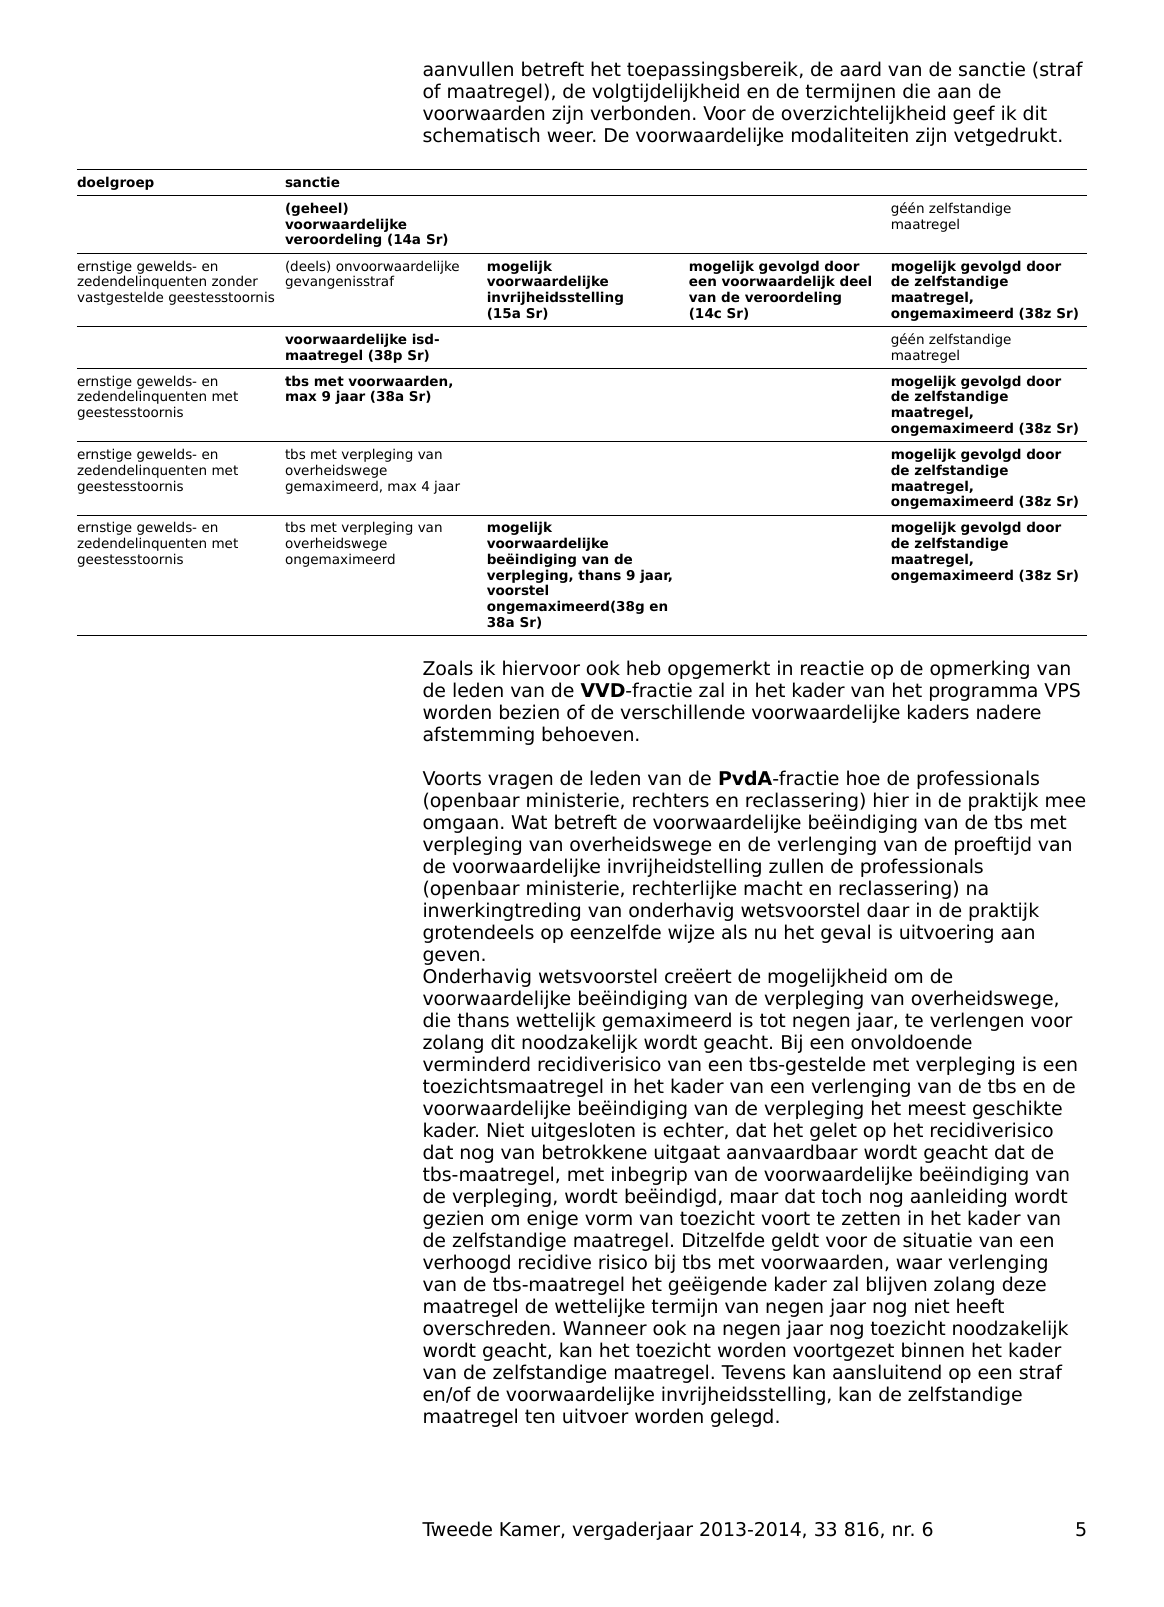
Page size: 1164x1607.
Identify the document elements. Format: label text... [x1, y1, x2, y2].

table_cell mogelijk gevolgd door de zelfstandige maatregel, ongemaximeerd (38z Sr) [885, 442, 1087, 514]
table_cell (geheel) voorwaardelijke veroordeling (14a Sr) [279, 196, 481, 253]
table_cell géén zelfstandige maatregel [885, 196, 1087, 253]
table_header [683, 170, 885, 195]
text Zoals ik hiervoor ook heb opgemerkt in reactie op de opmerking van de leden van de VVD-fractie zal in het kader van het programma VPS worden bezien of de verschillende voorwaardelijke kaders nadere afstemming behoeven. [422, 658, 1087, 746]
table_cell [683, 196, 885, 253]
table_cell mogelijk gevolgd door de zelfstandige maatregel, ongemaximeerd (38z Sr) [885, 369, 1087, 441]
text aanvullen betreft het toepassingsbereik, de aard van de sanctie (straf of maatregel), de volgtijdelijkheid en de termijnen die aan de voorwaarden zijn verbonden. Voor de overzichtelijkheid geef ik dit schematisch weer. De voorwaardelijke modaliteiten zijn vetgedrukt. [422, 59, 1087, 147]
table_cell [77, 196, 279, 253]
table_cell ernstige gewelds- en zedendelinquenten met geestesstoornis [77, 369, 279, 441]
table_cell (deels) onvoorwaardelijke gevangenisstraf [279, 254, 481, 326]
table_cell [481, 442, 683, 514]
text Voorts vragen de leden van de PvdA-fractie hoe de professionals (openbaar ministerie, rechters en reclassering) hier in de praktijk mee omgaan. Wat betreft de voorwaardelijke beëindiging van de tbs met verpleging van overheidswege en de verlenging van de proeftijd van de voorwaardelijke invrijheidstelling zullen de professionals (openbaar ministerie, rechterlijke macht en reclassering) na inwerkingtreding van onderhavig wetsvoorstel daar in de praktijk grotendeels op eenzelfde wijze als nu het geval is uitvoering aan geven. [422, 768, 1087, 966]
table_header sanctie [279, 170, 481, 195]
table_cell géén zelfstandige maatregel [885, 327, 1087, 368]
table_cell mogelijk gevolgd door de zelfstandige maatregel, ongemaximeerd (38z Sr) [885, 516, 1087, 635]
table_cell mogelijk voorwaardelijke beëindiging van de verpleging, thans 9 jaar, voorstel ongemaximeerd(38g en 38a Sr) [481, 516, 683, 635]
table_header [885, 170, 1087, 195]
table_cell tbs met voorwaarden, max 9 jaar (38a Sr) [279, 369, 481, 441]
table_cell ernstige gewelds- en zedendelinquenten met geestesstoornis [77, 516, 279, 635]
table_cell mogelijk gevolgd door de zelfstandige maatregel, ongemaximeerd (38z Sr) [885, 254, 1087, 326]
table_header [481, 170, 683, 195]
table_cell [683, 442, 885, 514]
table_cell [683, 369, 885, 441]
table_header doelgroep [77, 170, 279, 195]
table_cell mogelijk voorwaardelijke invrijheidsstelling (15a Sr) [481, 254, 683, 326]
table_cell [77, 327, 279, 368]
table_cell voorwaardelijke isd-maatregel (38p Sr) [279, 327, 481, 368]
table_cell [481, 327, 683, 368]
table_cell ernstige gewelds- en zedendelinquenten met geestesstoornis [77, 442, 279, 514]
table_cell mogelijk gevolgd door een voorwaardelijk deel van de veroordeling (14c Sr) [683, 254, 885, 326]
table_cell tbs met verpleging van overheidswege ongemaximeerd [279, 516, 481, 635]
table_cell [683, 327, 885, 368]
table_cell [683, 516, 885, 635]
table_cell [481, 369, 683, 441]
table_cell [481, 196, 683, 253]
table_cell tbs met verpleging van overheidswege gemaximeerd, max 4 jaar [279, 442, 481, 514]
text Onderhavig wetsvoorstel creëert de mogelijkheid om de voorwaardelijke beëindiging van de verpleging van overheidswege, die thans wettelijk gemaximeerd is tot negen jaar, te verlengen voor zolang dit noodzakelijk wordt geacht. Bij een onvoldoende verminderd recidiverisico van een tbs-gestelde met verpleging is een toezichtsmaatregel in het kader van een verlenging van de tbs en de voorwaardelijke beëindiging van de verpleging het meest geschikte kader. Niet uitgesloten is echter, dat het gelet op het recidiverisico dat nog van betrokkene uitgaat aanvaardbaar wordt geacht dat de tbs-maatregel, met inbegrip van de voorwaardelijke beëindiging van de verpleging, wordt beëindigd, maar dat toch nog aanleiding wordt gezien om enige vorm van toezicht voort te zetten in het kader van de zelfstandige maatregel. Ditzelfde geldt voor de situatie van een verhoogd recidive risico bij tbs met voorwaarden, waar verlenging van de tbs-maatregel het geëigende kader zal blijven zolang deze maatregel de wettelijke termijn van negen jaar nog niet heeft overschreden. Wanneer ook na negen jaar nog toezicht noodzakelijk wordt geacht, kan het toezicht worden voortgezet binnen het kader van de zelfstandige maatregel. Tevens kan aansluitend op een straf en/of de voorwaardelijke invrijheidsstelling, kan de zelfstandige maatregel ten uitvoer worden gelegd. [422, 966, 1087, 1428]
table_cell ernstige gewelds- en zedendelinquenten zonder vastgestelde geestesstoornis [77, 254, 279, 326]
